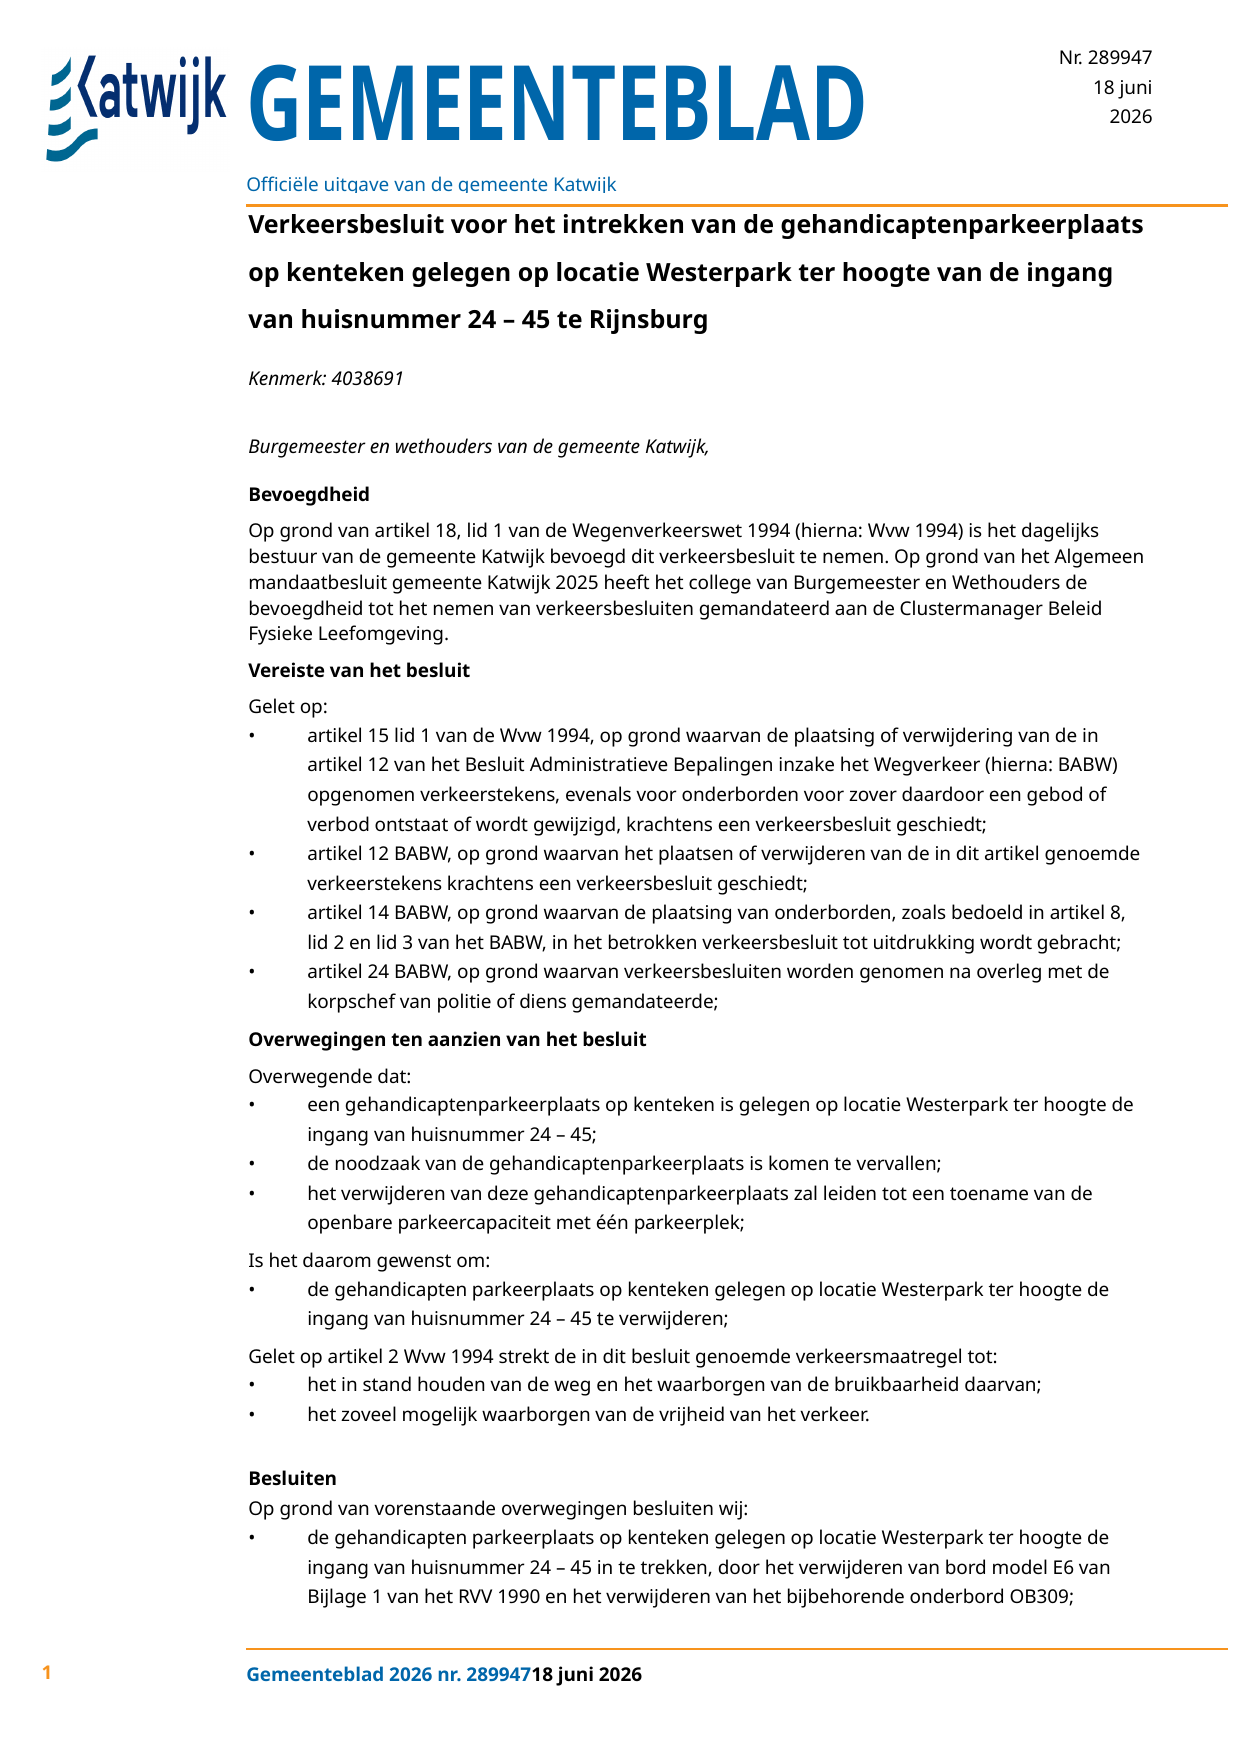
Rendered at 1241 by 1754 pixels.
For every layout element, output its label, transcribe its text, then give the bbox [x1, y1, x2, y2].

list de gehandicapten parkeerplaats op kenteken gelegen op locatie Westerpark ter hoogte de ingang van huisnummer 24 – 45 in te trekken, door het verwijderen van bord model E6 van Bijlage 1 van het RVV 1990 en het verwijderen van het bijbehorende onderbord OB309; [248, 1524, 1152, 1609]
list artikel 15 lid 1 van de Wvw 1994, op grond waarvan de plaatsing of verwijdering van de in artikel 12 van het Besluit Administratieve Bepalingen inzake het Wegverkeer (hierna: BABW) opgenomen verkeerstekens, evenals voor onderborden voor zover daardoor een gebod of verbod ontstaat of wordt gewijzigd, krachtens een verkeersbesluit geschiedt; [248, 722, 1152, 837]
text Burgemeester en wethouders van de gemeente Katwijk, [248, 433, 1152, 459]
text Besluiten [248, 1465, 1152, 1491]
list het in stand houden van de weg en het waarborgen van de bruikbaarheid daarvan; [248, 1372, 1152, 1397]
text Op grond van artikel 18, lid 1 van de Wegenverkeerswet 1994 (hierna: Wvw 1994) is het dagelijks bestuur van de gemeente Katwijk bevoegd dit verkeersbesluit te nemen. Op grond van het Algemeen mandaatbesluit gemeente Katwijk 2025 heeft het college van Burgemeester en Wethouders de bevoegdheid tot het nemen van verkeersbesluiten gemandateerd aan de Clustermanager Beleid Fysieke Leefomgeving. [248, 517, 1152, 646]
list de noodzaak van de gehandicaptenparkeerplaats is komen te vervallen; [248, 1150, 1152, 1176]
list het verwijderen van deze gehandicaptenparkeerplaats zal leiden tot een toename van de openbare parkeercapaciteit met één parkeerplek; [248, 1180, 1152, 1235]
text Gelet op: [248, 694, 1152, 719]
text Kenmerk: 4038691 [248, 366, 1152, 391]
list artikel 14 BABW, op grond waarvan de plaatsing van onderborden, zoals bedoeld in artikel 8, lid 2 en lid 3 van het BABW, in het betrokken verkeersbesluit tot uitdrukking wordt gebracht; [248, 899, 1152, 955]
text Overwegingen ten aanzien van het besluit [248, 1026, 1152, 1052]
text Vereiste van het besluit [248, 657, 1152, 683]
list een gehandicaptenparkeerplaats op kenteken is gelegen op locatie Westerpark ter hoogte de ingang van huisnummer 24 – 45; [248, 1091, 1152, 1147]
text Overwegende dat: [248, 1063, 1152, 1089]
list artikel 12 BABW, op grond waarvan het plaatsen of verwijderen van de in dit artikel genoemde verkeerstekens krachtens een verkeersbesluit geschiedt; [248, 840, 1152, 896]
list het zoveel mogelijk waarborgen van de vrijheid van het verkeer. [248, 1401, 1152, 1427]
list de gehandicapten parkeerplaats op kenteken gelegen op locatie Westerpark ter hoogte de ingang van huisnummer 24 – 45 te verwijderen; [248, 1276, 1152, 1331]
text Op grond van vorenstaande overwegingen besluiten wij: [248, 1495, 1152, 1521]
text Is het daarom gewenst om: [248, 1247, 1152, 1273]
picture [41, 47, 231, 172]
list artikel 24 BABW, op grond waarvan verkeersbesluiten worden genomen na overleg met de korpschef van politie of diens gemandateerde; [248, 959, 1152, 1014]
text Bevoegdheid [248, 481, 1152, 507]
text Gelet op artikel 2 Wvw 1994 strekt de in dit besluit genoemde verkeersmaatregel tot: [248, 1343, 1152, 1369]
text Verkeersbesluit voor het intrekken van de gehandicaptenparkeerplaats op kenteken gelegen op locatie Westerpark ter hoogte van de ingang van huisnummer 24 – 45 te Rijnsburg [248, 207, 1152, 336]
